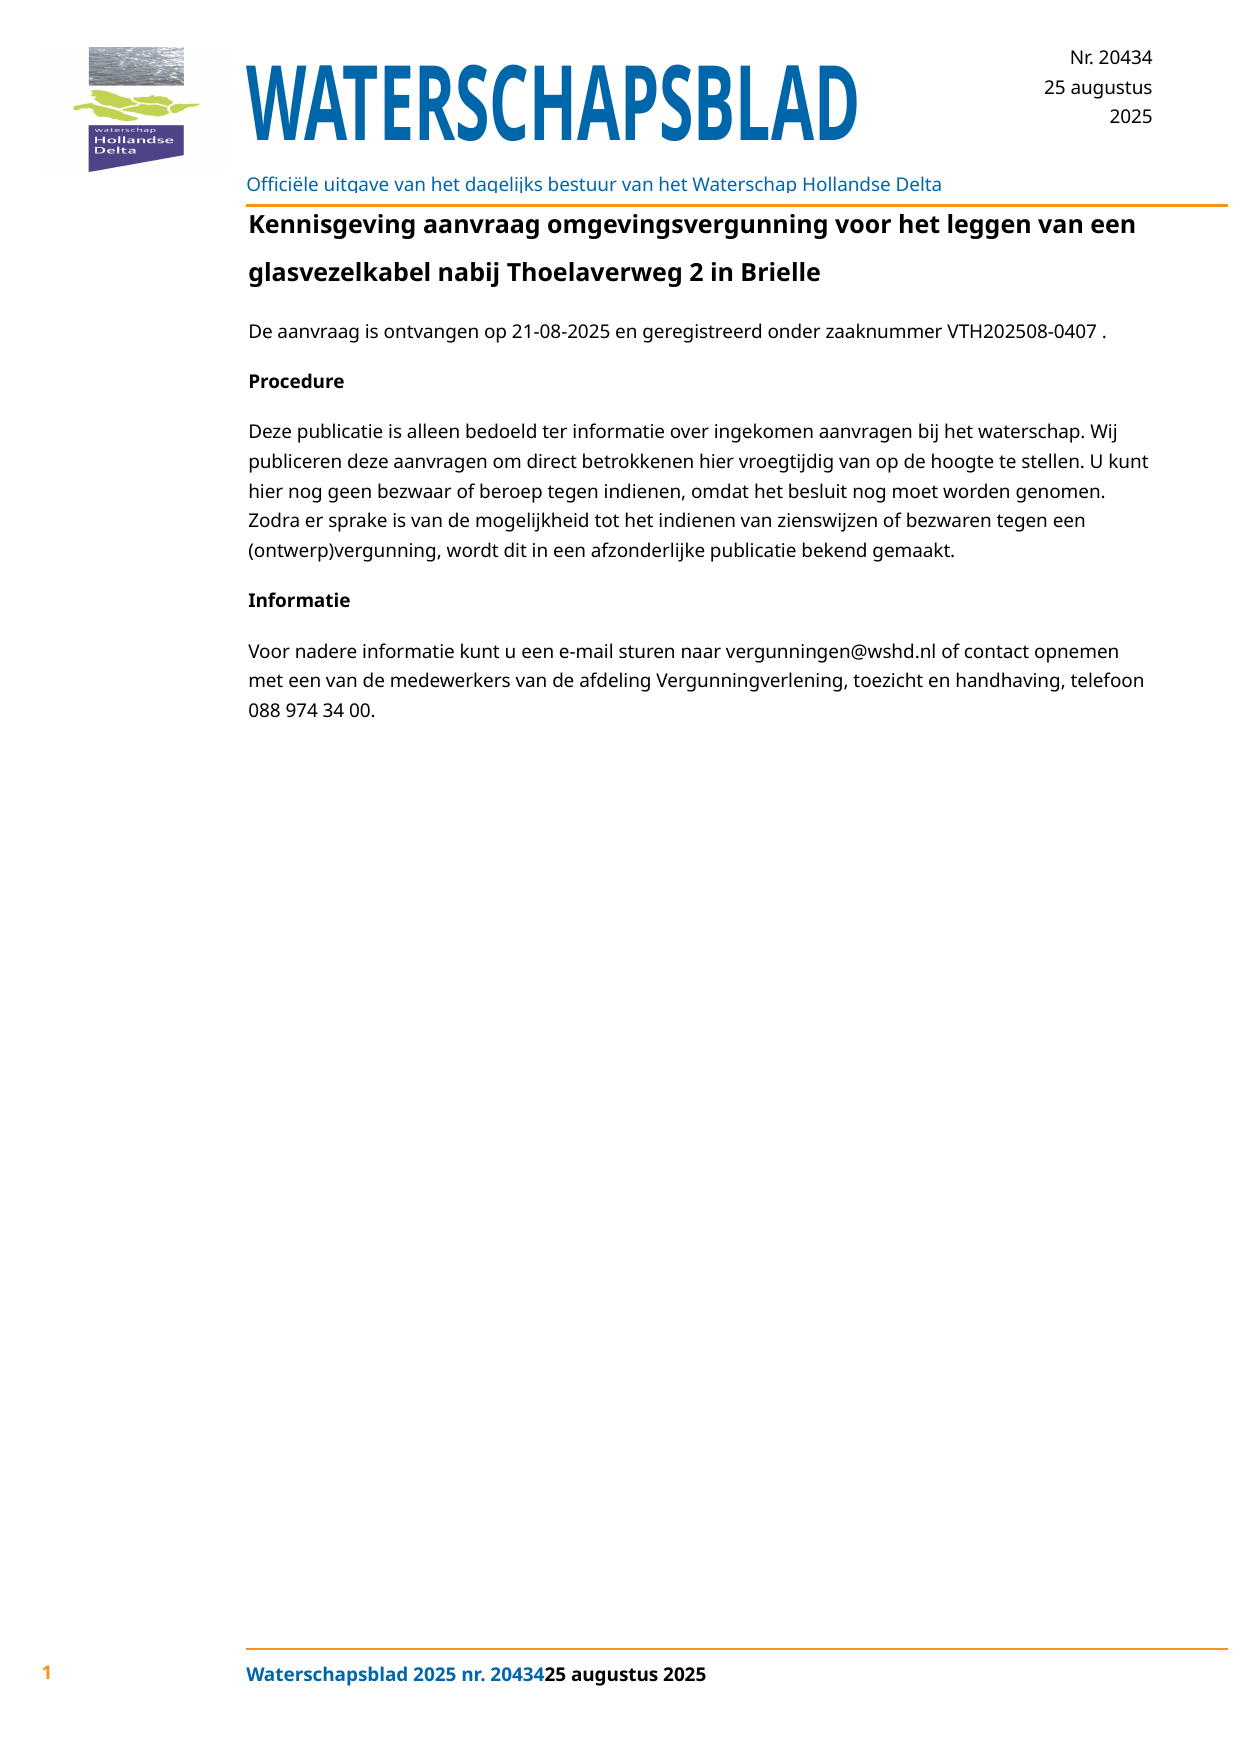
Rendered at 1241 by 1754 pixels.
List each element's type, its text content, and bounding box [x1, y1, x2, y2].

text Kennisgeving aanvraag omgevingsvergunning voor het leggen van een glasvezelkabel nabij Thoelaverweg 2 in Brielle [248, 207, 1152, 288]
text Informatie [248, 587, 1152, 613]
text Voor nadere informatie kunt u een e-mail sturen naar vergunningen@wshd.nl of contact opnemen met een van de medewerkers van de afdeling Vergunningverlening, toezicht en handhaving, telefoon 088 974 34 00. [248, 638, 1152, 723]
text De aanvraag is ontvangen op 21-08-2025 en geregistreerd onder zaaknummer VTH202508-0407 . [248, 318, 1152, 344]
text Procedure [248, 368, 1152, 394]
picture [41, 47, 231, 172]
text Deze publicatie is alleen bedoeld ter informatie over ingekomen aanvragen bij het waterschap. Wij publiceren deze aanvragen om direct betrokkenen hier vroegtijdig van op de hoogte te stellen. U kunt hier nog geen bezwaar of beroep tegen indienen, omdat het besluit nog moet worden genomen. Zodra er sprake is van de mogelijkheid tot het indienen van zienswijzen of bezwaren tegen een (ontwerp)vergunning, wordt dit in een afzonderlijke publicatie bekend gemaakt. [248, 419, 1152, 563]
